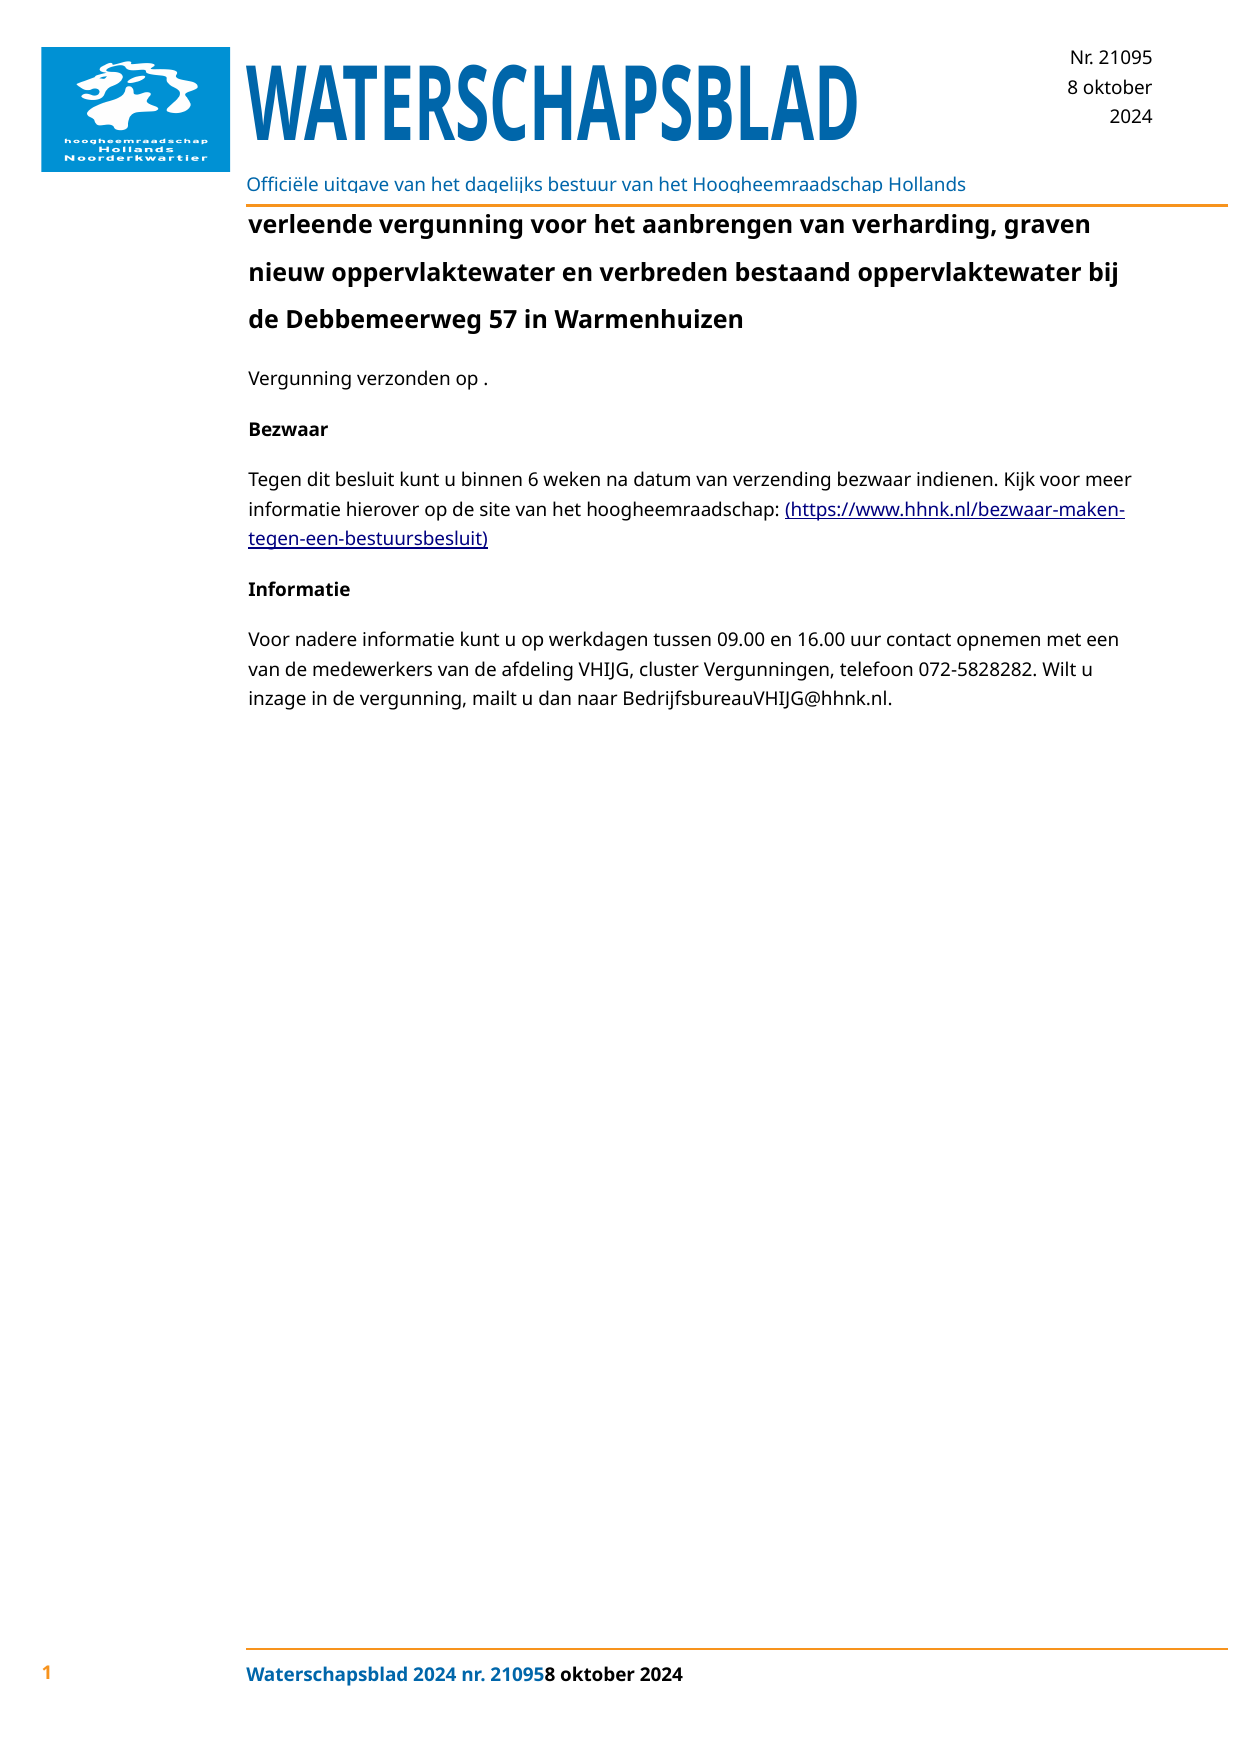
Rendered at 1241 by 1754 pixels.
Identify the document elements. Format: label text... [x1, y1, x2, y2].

picture [118, 62, 197, 112]
picture [88, 87, 157, 130]
text Tegen dit besluit kunt u binnen 6 weken na datum van verzending bezwaar indienen. Kijk voor meer informatie hierover op de site van het hoogheemraadschap: (https://www.hhnk.nl/bezwaar-maken-tegen-een-bestuursbesluit) [248, 466, 1152, 551]
text Informatie [248, 576, 1152, 602]
text verleende vergunning voor het aanbrengen van verharding, graven nieuw oppervlaktewater en verbreden bestaand oppervlaktewater bij de Debbemeerweg 57 in Warmenhuizen [248, 207, 1152, 336]
picture [129, 76, 144, 82]
text Voor nadere informatie kunt u op werkdagen tussen 09.00 en 16.00 uur contact opnemen met een van de medewerkers van de afdeling VHIJG, cluster Vergunningen, telefoon 072-5828282. Wilt u inzage in de vergunning, mailt u dan naar BedrijfsbureauVHIJG@hhnk.nl. [248, 626, 1152, 711]
text Bezwaar [248, 416, 1152, 442]
picture [78, 64, 122, 99]
text Vergunning verzonden op . [248, 366, 1152, 391]
